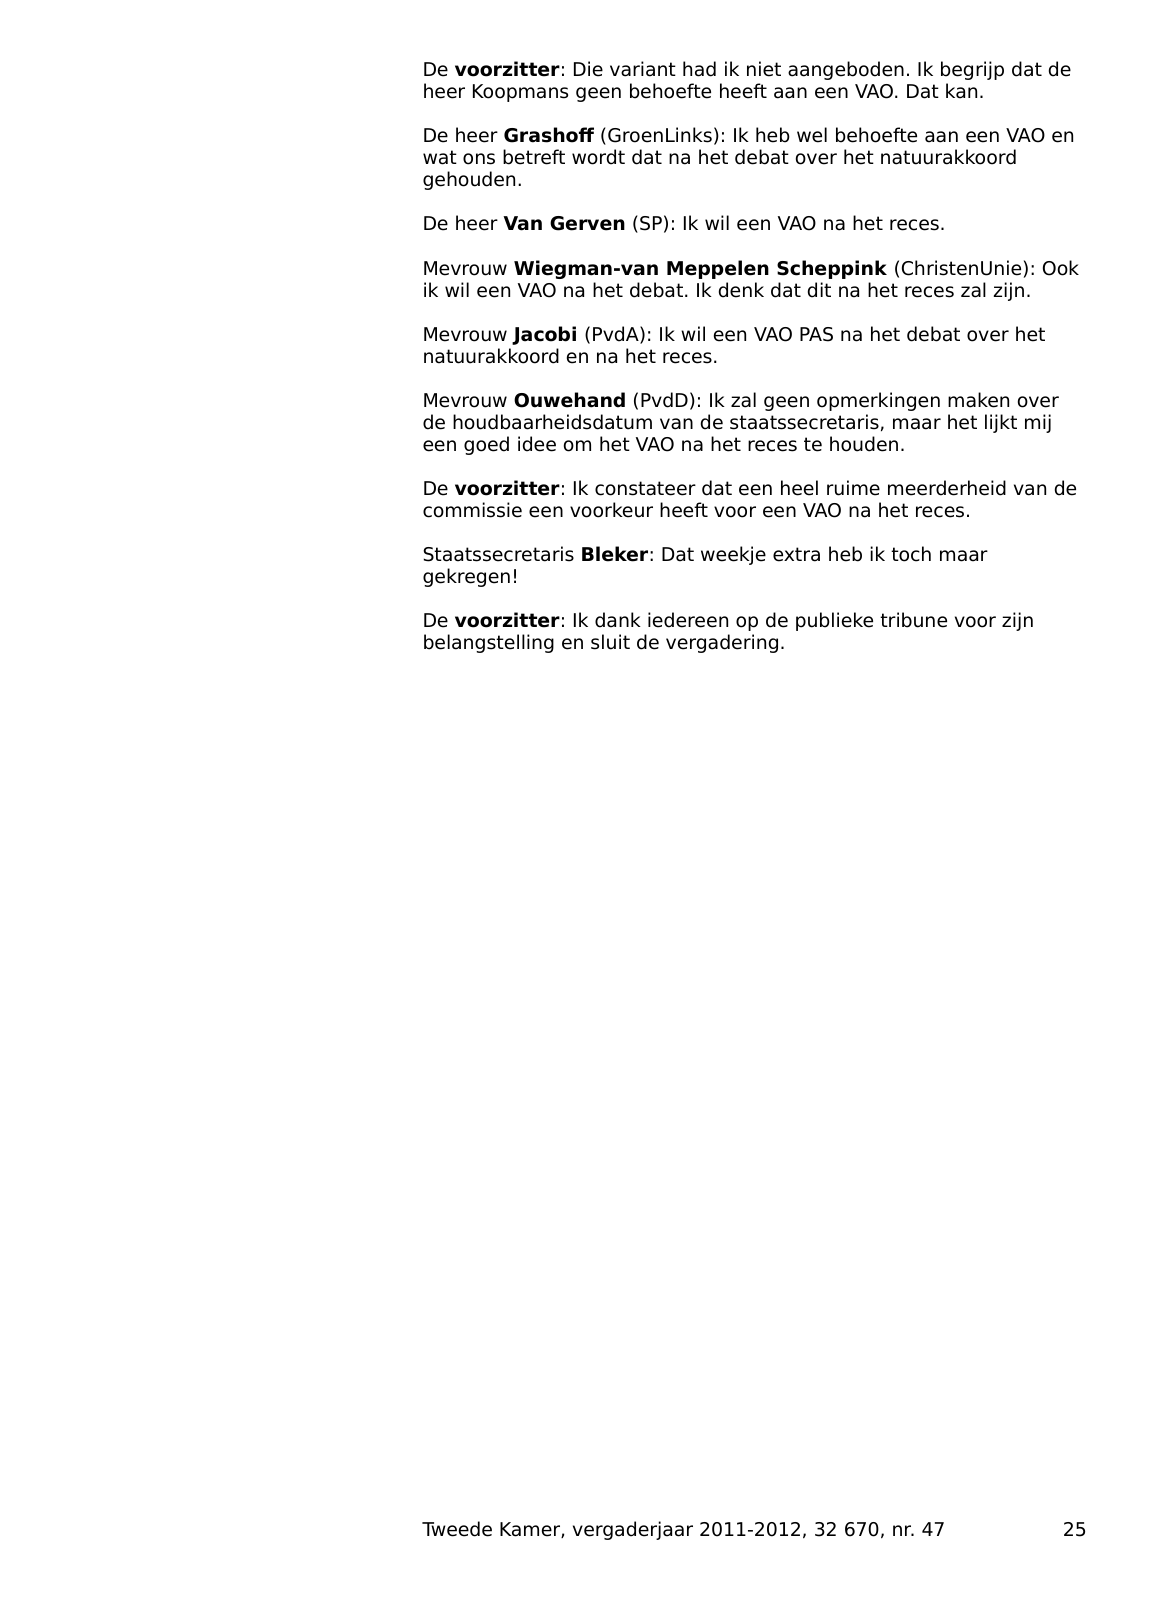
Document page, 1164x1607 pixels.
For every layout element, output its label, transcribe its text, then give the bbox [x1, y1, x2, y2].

text Mevrouw Jacobi (PvdA): Ik wil een VAO PAS na het debat over het natuurakkoord en na het reces. [422, 324, 1087, 368]
text De voorzitter: Die variant had ik niet aangeboden. Ik begrijp dat de heer Koopmans geen behoefte heeft aan een VAO. Dat kan. [422, 59, 1087, 103]
text Mevrouw Wiegman-van Meppelen Scheppink (ChristenUnie): Ook ik wil een VAO na het debat. Ik denk dat dit na het reces zal zijn. [422, 257, 1087, 301]
text Mevrouw Ouwehand (PvdD): Ik zal geen opmerkingen maken over de houdbaarheidsdatum van de staatssecretaris, maar het lijkt mij een goed idee om het VAO na het reces te houden. [422, 390, 1087, 456]
text De voorzitter: Ik constateer dat een heel ruime meerderheid van de commissie een voorkeur heeft voor een VAO na het reces. [422, 478, 1087, 522]
text Staatssecretaris Bleker: Dat weekje extra heb ik toch maar gekregen! [422, 544, 1087, 588]
text De heer Van Gerven (SP): Ik wil een VAO na het reces. [422, 213, 1087, 235]
text De heer Grashoff (GroenLinks): Ik heb wel behoefte aan een VAO en wat ons betreft wordt dat na het debat over het natuurakkoord gehouden. [422, 125, 1087, 191]
text De voorzitter: Ik dank iedereen op de publieke tribune voor zijn belangstelling en sluit de vergadering. [422, 610, 1087, 654]
